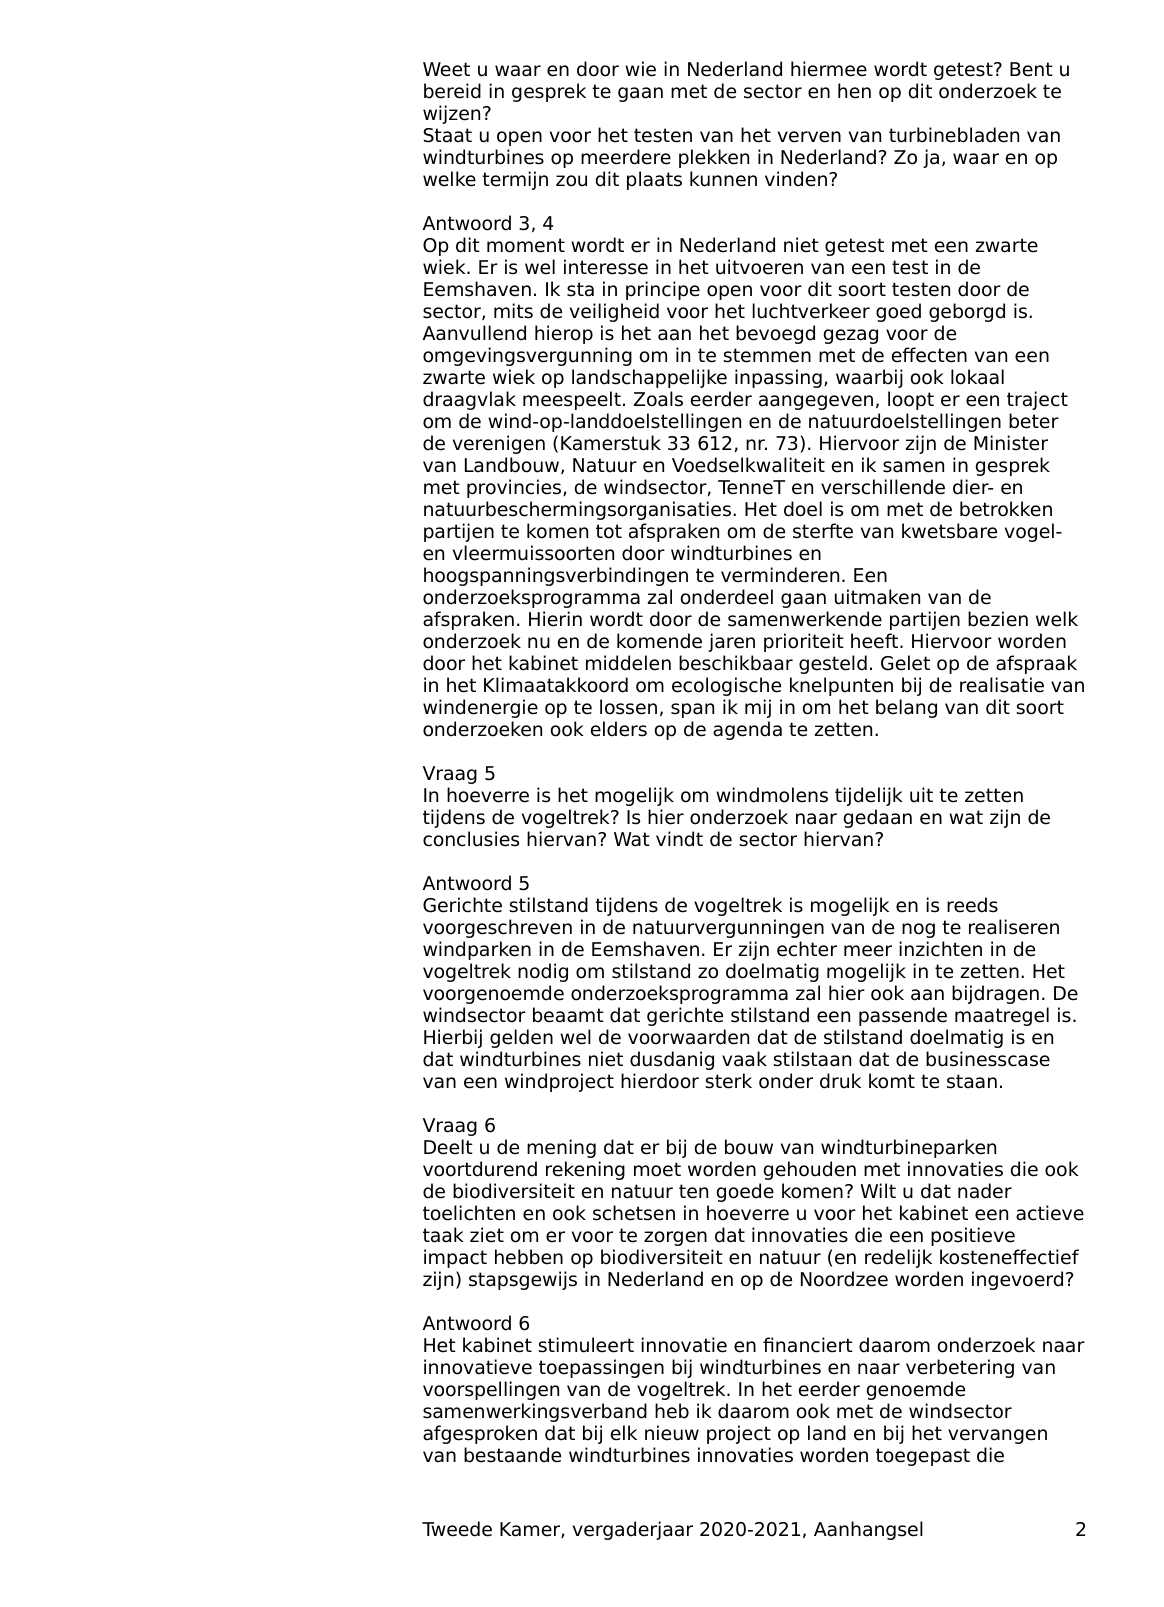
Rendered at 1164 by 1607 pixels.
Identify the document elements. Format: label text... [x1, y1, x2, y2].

text In hoeverre is het mogelijk om windmolens tijdelijk uit te zetten tijdens de vogeltrek? Is hier onderzoek naar gedaan en wat zijn de conclusies hiervan? Wat vindt de sector hiervan? [422, 785, 1087, 851]
text Deelt u de mening dat er bij de bouw van windturbineparken voortdurend rekening moet worden gehouden met innovaties die ook de biodiversiteit en natuur ten goede komen? Wilt u dat nader toelichten en ook schetsen in hoeverre u voor het kabinet een actieve taak ziet om er voor te zorgen dat innovaties die een positieve impact hebben op biodiversiteit en natuur (en redelijk kosteneffectief zijn) stapsgewijs in Nederland en op de Noordzee worden ingevoerd? [422, 1137, 1087, 1291]
text Gerichte stilstand tijdens de vogeltrek is mogelijk en is reeds voorgeschreven in de natuurvergunningen van de nog te realiseren windparken in de Eemshaven. Er zijn echter meer inzichten in de vogeltrek nodig om stilstand zo doelmatig mogelijk in te zetten. Het voorgenoemde onderzoeksprogramma zal hier ook aan bijdragen. De windsector beaamt dat gerichte stilstand een passende maatregel is. Hierbij gelden wel de voorwaarden dat de stilstand doelmatig is en dat windturbines niet dusdanig vaak stilstaan dat de businesscase van een windproject hierdoor sterk onder druk komt te staan. [422, 895, 1087, 1093]
text Op dit moment wordt er in Nederland niet getest met een zwarte wiek. Er is wel interesse in het uitvoeren van een test in de Eemshaven. Ik sta in principe open voor dit soort testen door de sector, mits de veiligheid voor het luchtverkeer goed geborgd is. Aanvullend hierop is het aan het bevoegd gezag voor de omgevingsvergunning om in te stemmen met de effecten van een zwarte wiek op landschappelijke inpassing, waarbij ook lokaal draagvlak meespeelt. Zoals eerder aangegeven, loopt er een traject om de wind-op-landdoelstellingen en de natuurdoelstellingen beter de verenigen (Kamerstuk 33 612, nr. 73). Hiervoor zijn de Minister van Landbouw, Natuur en Voedselkwaliteit en ik samen in gesprek met provincies, de windsector, TenneT en verschillende dier- en natuurbeschermingsorganisaties. Het doel is om met de betrokken partijen te komen tot afspraken om de sterfte van kwetsbare vogel- en vleermuissoorten door windturbines en hoogspanningsverbindingen te verminderen. Een onderzoeksprogramma zal onderdeel gaan uitmaken van de afspraken. Hierin wordt door de samenwerkende partijen bezien welk onderzoek nu en de komende jaren prioriteit heeft. Hiervoor worden door het kabinet middelen beschikbaar gesteld. Gelet op de afspraak in het Klimaatakkoord om ecologische knelpunten bij de realisatie van windenergie op te lossen, span ik mij in om het belang van dit soort onderzoeken ook elders op de agenda te zetten. [422, 235, 1087, 741]
text Weet u waar en door wie in Nederland hiermee wordt getest? Bent u bereid in gesprek te gaan met de sector en hen op dit onderzoek te wijzen? [422, 59, 1087, 125]
text Antwoord 6 [422, 1313, 1087, 1335]
text Staat u open voor het testen van het verven van turbinebladen van windturbines op meerdere plekken in Nederland? Zo ja, waar en op welke termijn zou dit plaats kunnen vinden? [422, 125, 1087, 191]
text Antwoord 3, 4 [422, 213, 1087, 235]
text Vraag 5 [422, 763, 1087, 785]
text Antwoord 5 [422, 873, 1087, 895]
text Het kabinet stimuleert innovatie en financiert daarom onderzoek naar innovatieve toepassingen bij windturbines en naar verbetering van voorspellingen van de vogeltrek. In het eerder genoemde samenwerkingsverband heb ik daarom ook met de windsector afgesproken dat bij elk nieuw project op land en bij het vervangen van bestaande windturbines innovaties worden toegepast die [422, 1335, 1087, 1467]
text Vraag 6 [422, 1115, 1087, 1137]
